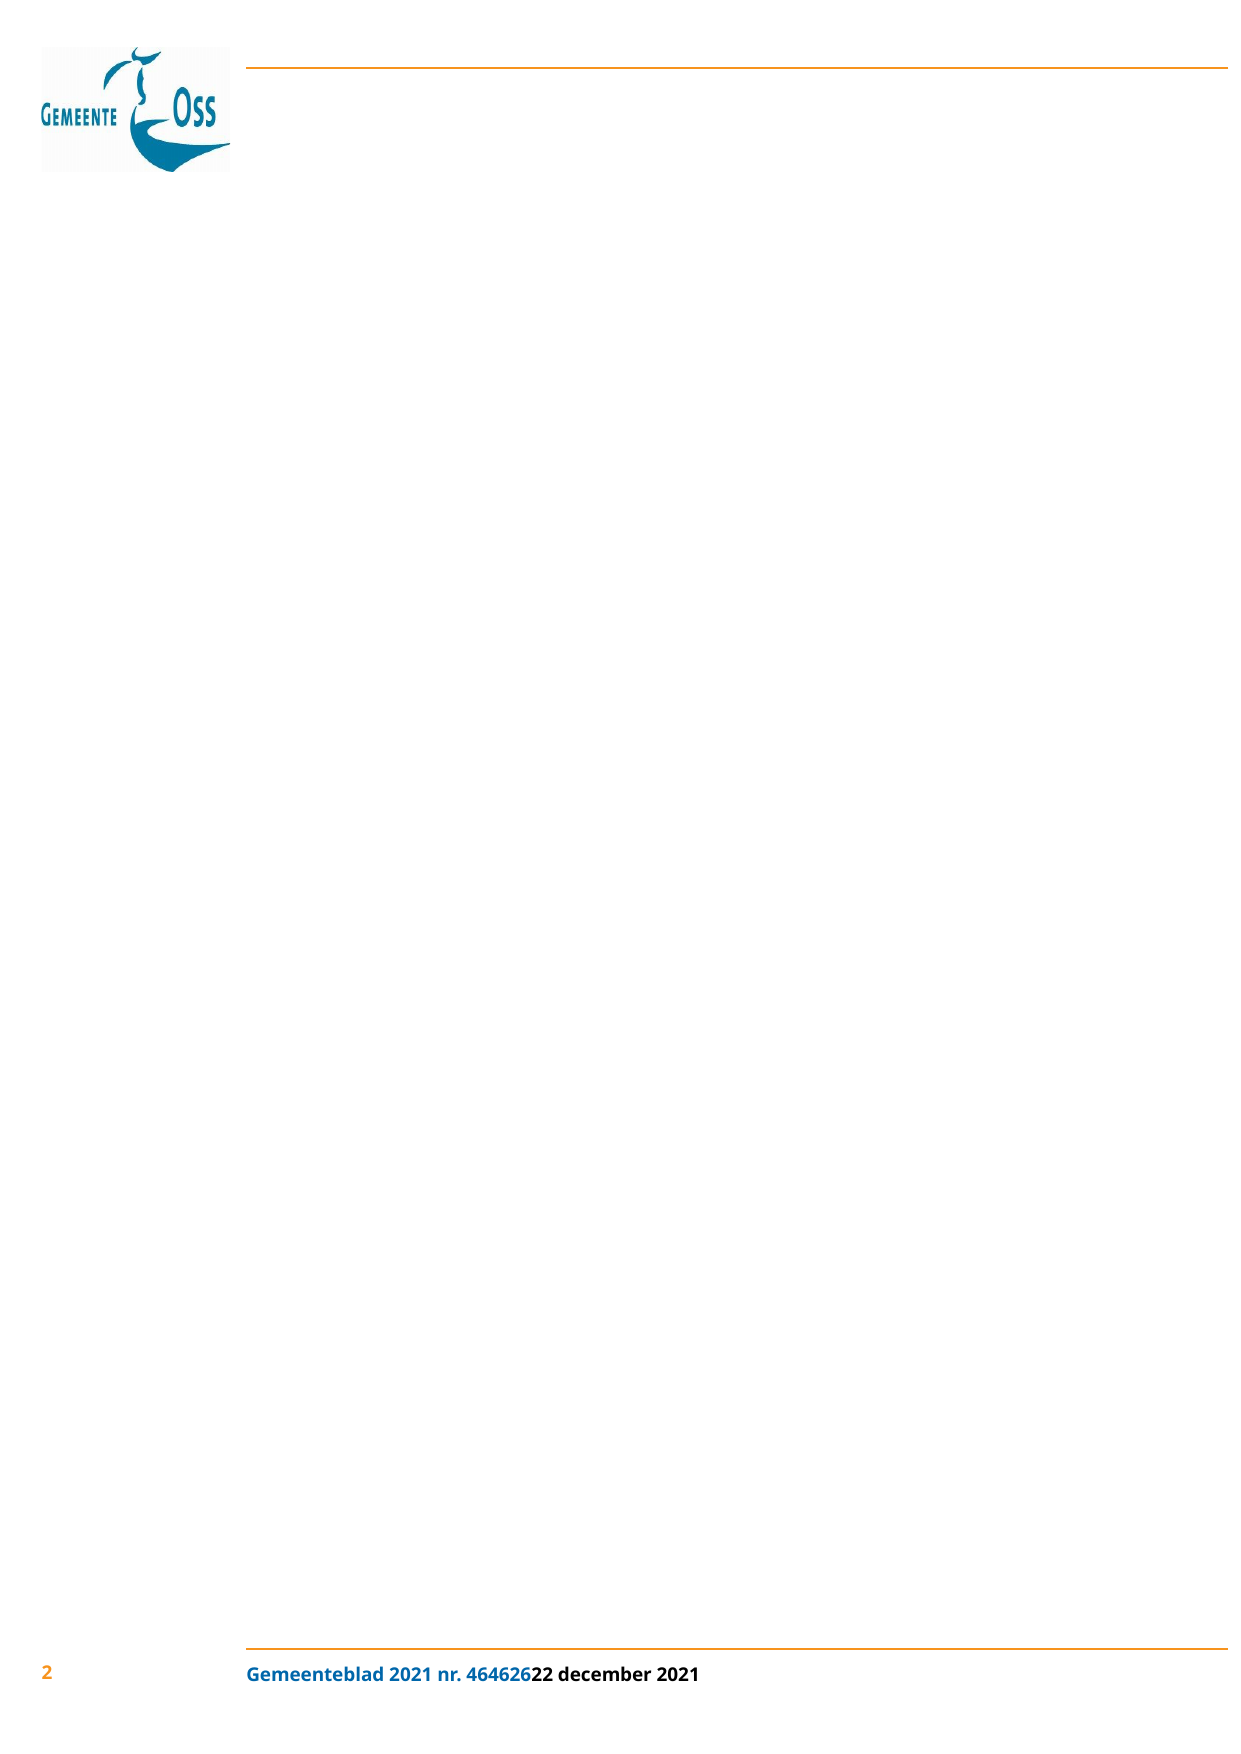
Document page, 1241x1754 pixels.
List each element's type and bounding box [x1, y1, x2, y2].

picture [41, 47, 231, 172]
